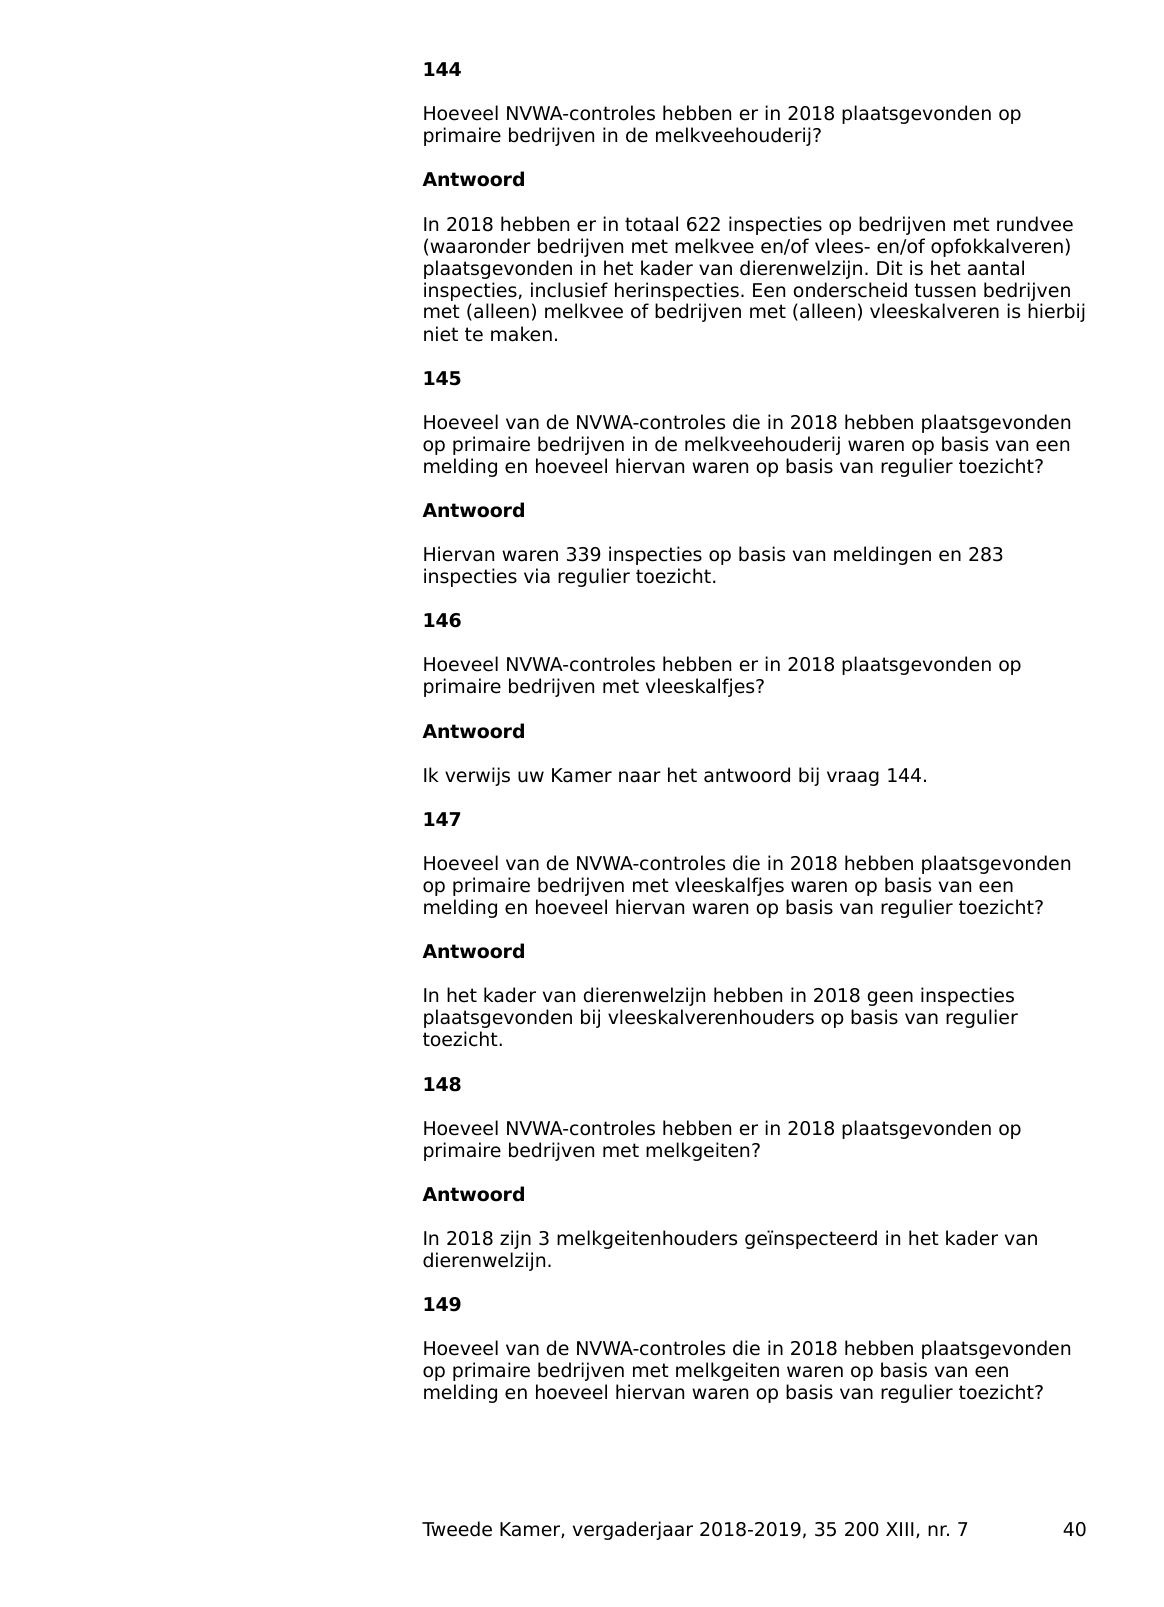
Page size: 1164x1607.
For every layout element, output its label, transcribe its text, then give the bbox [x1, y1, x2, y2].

text In 2018 hebben er in totaal 622 inspecties op bedrijven met rundvee (waaronder bedrijven met melkvee en/of vlees- en/of opfokkalveren) plaatsgevonden in het kader van dierenwelzijn. Dit is het aantal inspecties, inclusief herinspecties. Een onderscheid tussen bedrijven met (alleen) melkvee of bedrijven met (alleen) vleeskalveren is hierbij niet te maken. [422, 213, 1087, 345]
text Hoeveel NVWA-controles hebben er in 2018 plaatsgevonden op primaire bedrijven met vleeskalfjes? [422, 654, 1087, 698]
text Ik verwijs uw Kamer naar het antwoord bij vraag 144. [422, 765, 1087, 787]
subtitle 144 [422, 59, 1087, 81]
subtitle Antwoord [422, 721, 1087, 742]
text Hoeveel van de NVWA-controles die in 2018 hebben plaatsgevonden op primaire bedrijven in de melkveehouderij waren op basis van een melding en hoeveel hiervan waren op basis van regulier toezicht? [422, 412, 1087, 478]
subtitle 146 [422, 610, 1087, 632]
subtitle 147 [422, 809, 1087, 831]
text Hoeveel van de NVWA-controles die in 2018 hebben plaatsgevonden op primaire bedrijven met vleeskalfjes waren op basis van een melding en hoeveel hiervan waren op basis van regulier toezicht? [422, 853, 1087, 919]
text Hiervan waren 339 inspecties op basis van meldingen en 283 inspecties via regulier toezicht. [422, 544, 1087, 588]
text Hoeveel van de NVWA-controles die in 2018 hebben plaatsgevonden op primaire bedrijven met melkgeiten waren op basis van een melding en hoeveel hiervan waren op basis van regulier toezicht? [422, 1338, 1087, 1404]
subtitle Antwoord [422, 1184, 1087, 1206]
subtitle 149 [422, 1294, 1087, 1316]
subtitle Antwoord [422, 169, 1087, 191]
text In 2018 zijn 3 melkgeitenhouders geïnspecteerd in het kader van dierenwelzijn. [422, 1228, 1087, 1272]
text In het kader van dierenwelzijn hebben in 2018 geen inspecties plaatsgevonden bij vleeskalverenhouders op basis van regulier toezicht. [422, 985, 1087, 1051]
subtitle 145 [422, 368, 1087, 389]
text Hoeveel NVWA-controles hebben er in 2018 plaatsgevonden op primaire bedrijven met melkgeiten? [422, 1118, 1087, 1162]
text Hoeveel NVWA-controles hebben er in 2018 plaatsgevonden op primaire bedrijven in de melkveehouderij? [422, 103, 1087, 147]
subtitle 148 [422, 1073, 1087, 1095]
subtitle Antwoord [422, 941, 1087, 963]
subtitle Antwoord [422, 500, 1087, 522]
